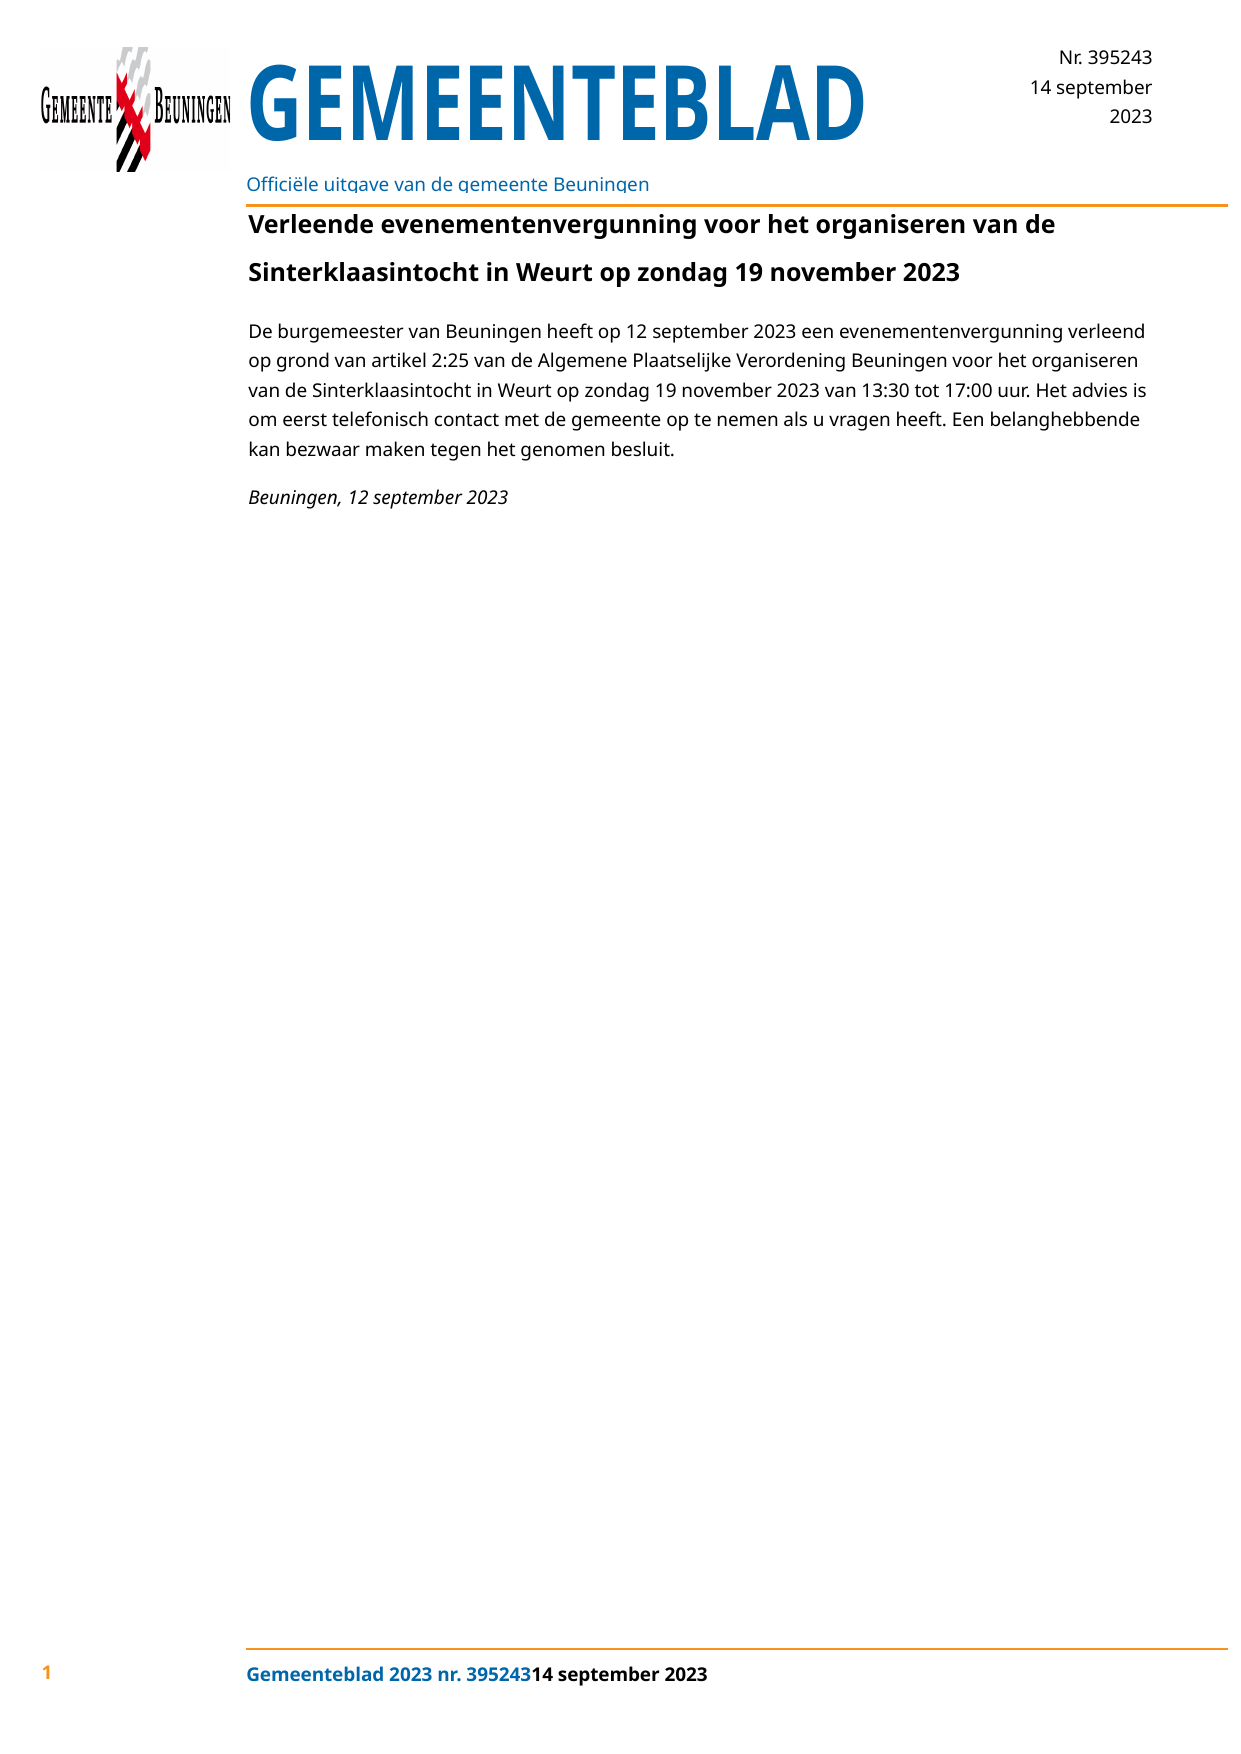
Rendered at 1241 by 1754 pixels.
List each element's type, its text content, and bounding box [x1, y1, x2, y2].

text De burgemeester van Beuningen heeft op 12 september 2023 een evenementenvergunning verleend op grond van artikel 2:25 van de Algemene Plaatselijke Verordening Beuningen voor het organiseren van de Sinterklaasintocht in Weurt op zondag 19 november 2023 van 13:30 tot 17:00 uur. Het advies is om eerst telefonisch contact met de gemeente op te nemen als u vragen heeft. Een belanghebbende kan bezwaar maken tegen het genomen besluit. [248, 318, 1152, 462]
text Beuningen, 12 september 2023 [248, 484, 1152, 510]
text Verleende evenementenvergunning voor het organiseren van de Sinterklaasintocht in Weurt op zondag 19 november 2023 [248, 207, 1152, 288]
picture [41, 47, 231, 172]
